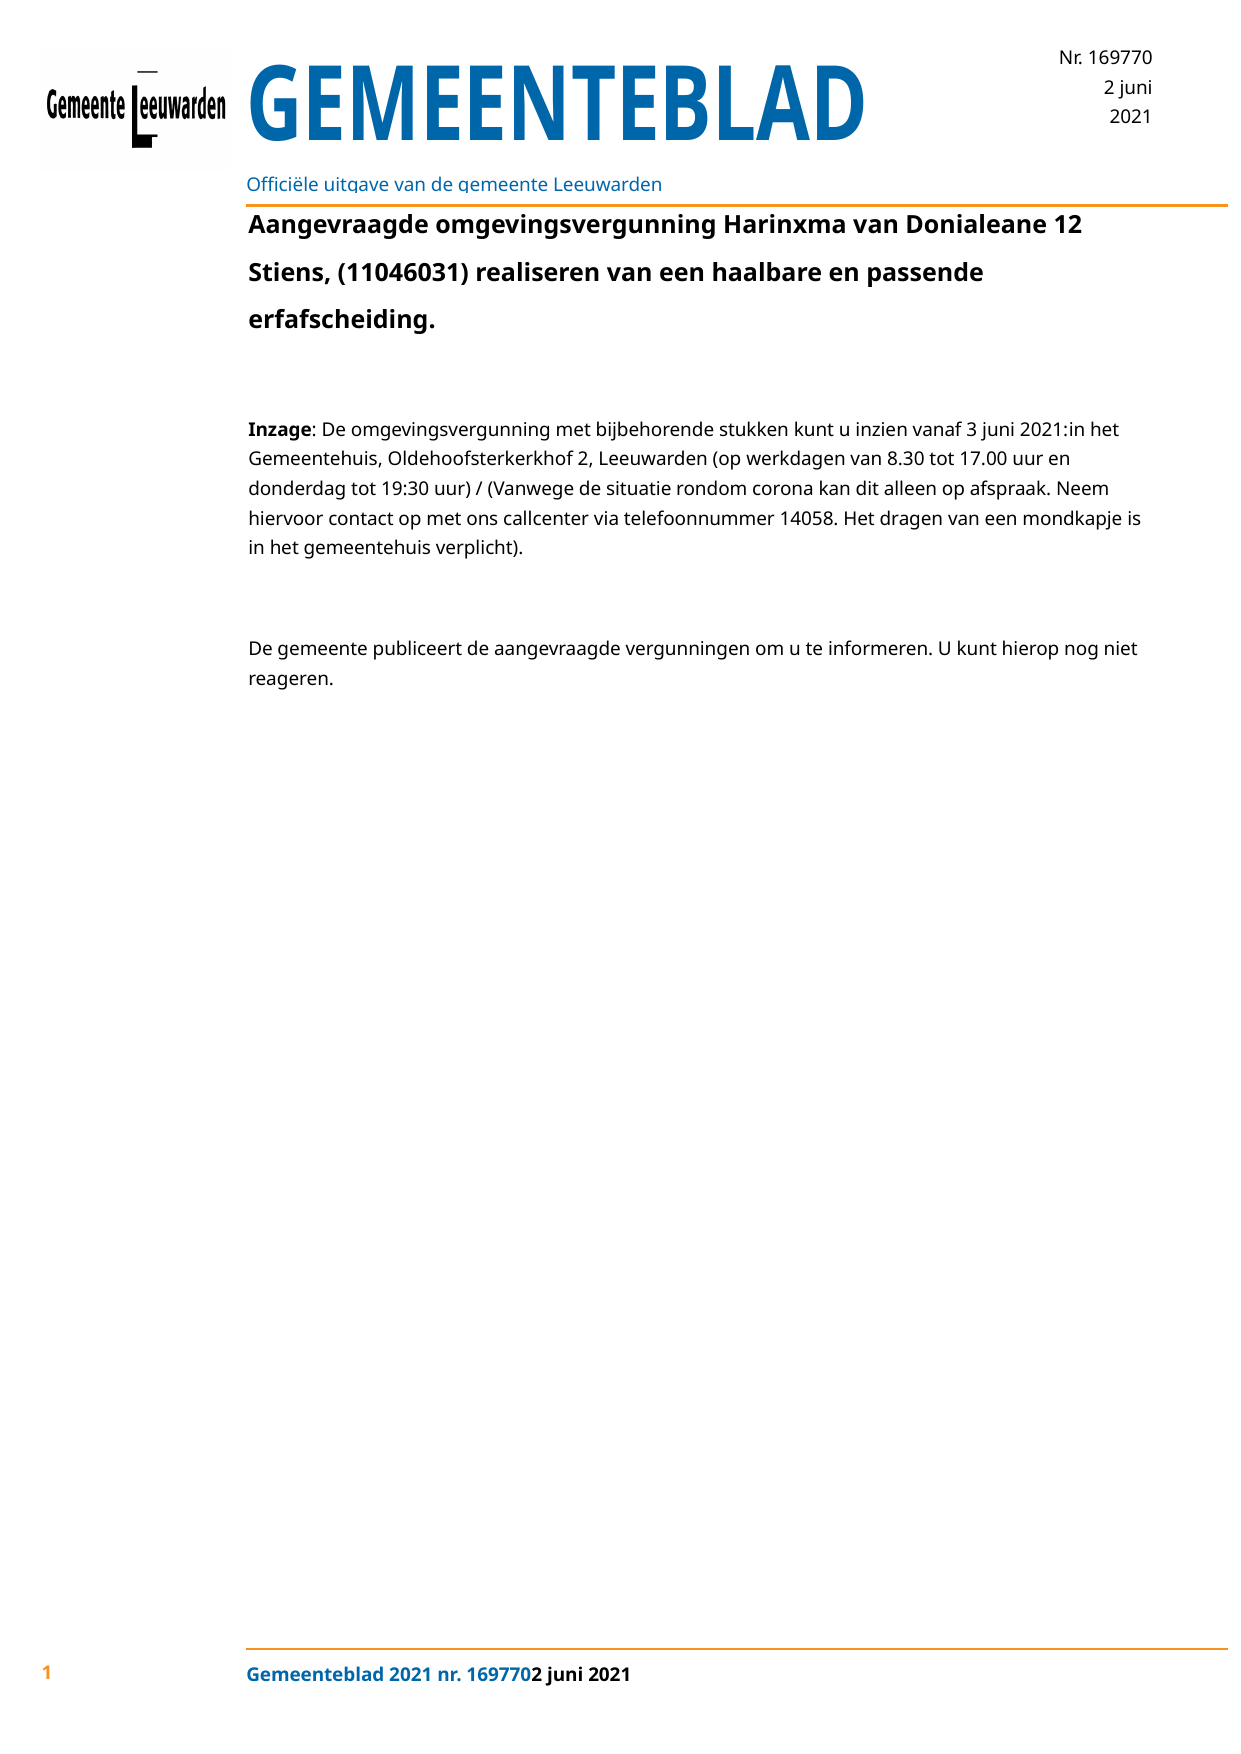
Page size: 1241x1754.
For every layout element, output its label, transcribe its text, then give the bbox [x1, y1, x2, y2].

text Inzage: De omgevingsvergunning met bijbehorende stukken kunt u inzien vanaf 3 juni 2021:in het Gemeentehuis, Oldehoofsterkerkhof 2, Leeuwarden (op werkdagen van 8.30 tot 17.00 uur en donderdag tot 19:30 uur) / (Vanwege de situatie rondom corona kan dit alleen op afspraak. Neem hiervoor contact op met ons callcenter via telefoonnummer 14058. Het dragen van een mondkapje is in het gemeentehuis verplicht). [248, 416, 1152, 560]
picture [41, 47, 231, 172]
text Aangevraagde omgevingsvergunning Harinxma van Donialeane 12 Stiens, (11046031) realiseren van een haalbare en passende erfafscheiding. [248, 207, 1152, 336]
text De gemeente publiceert de aangevraagde vergunningen om u te informeren. U kunt hierop nog niet reageren. [248, 635, 1152, 690]
